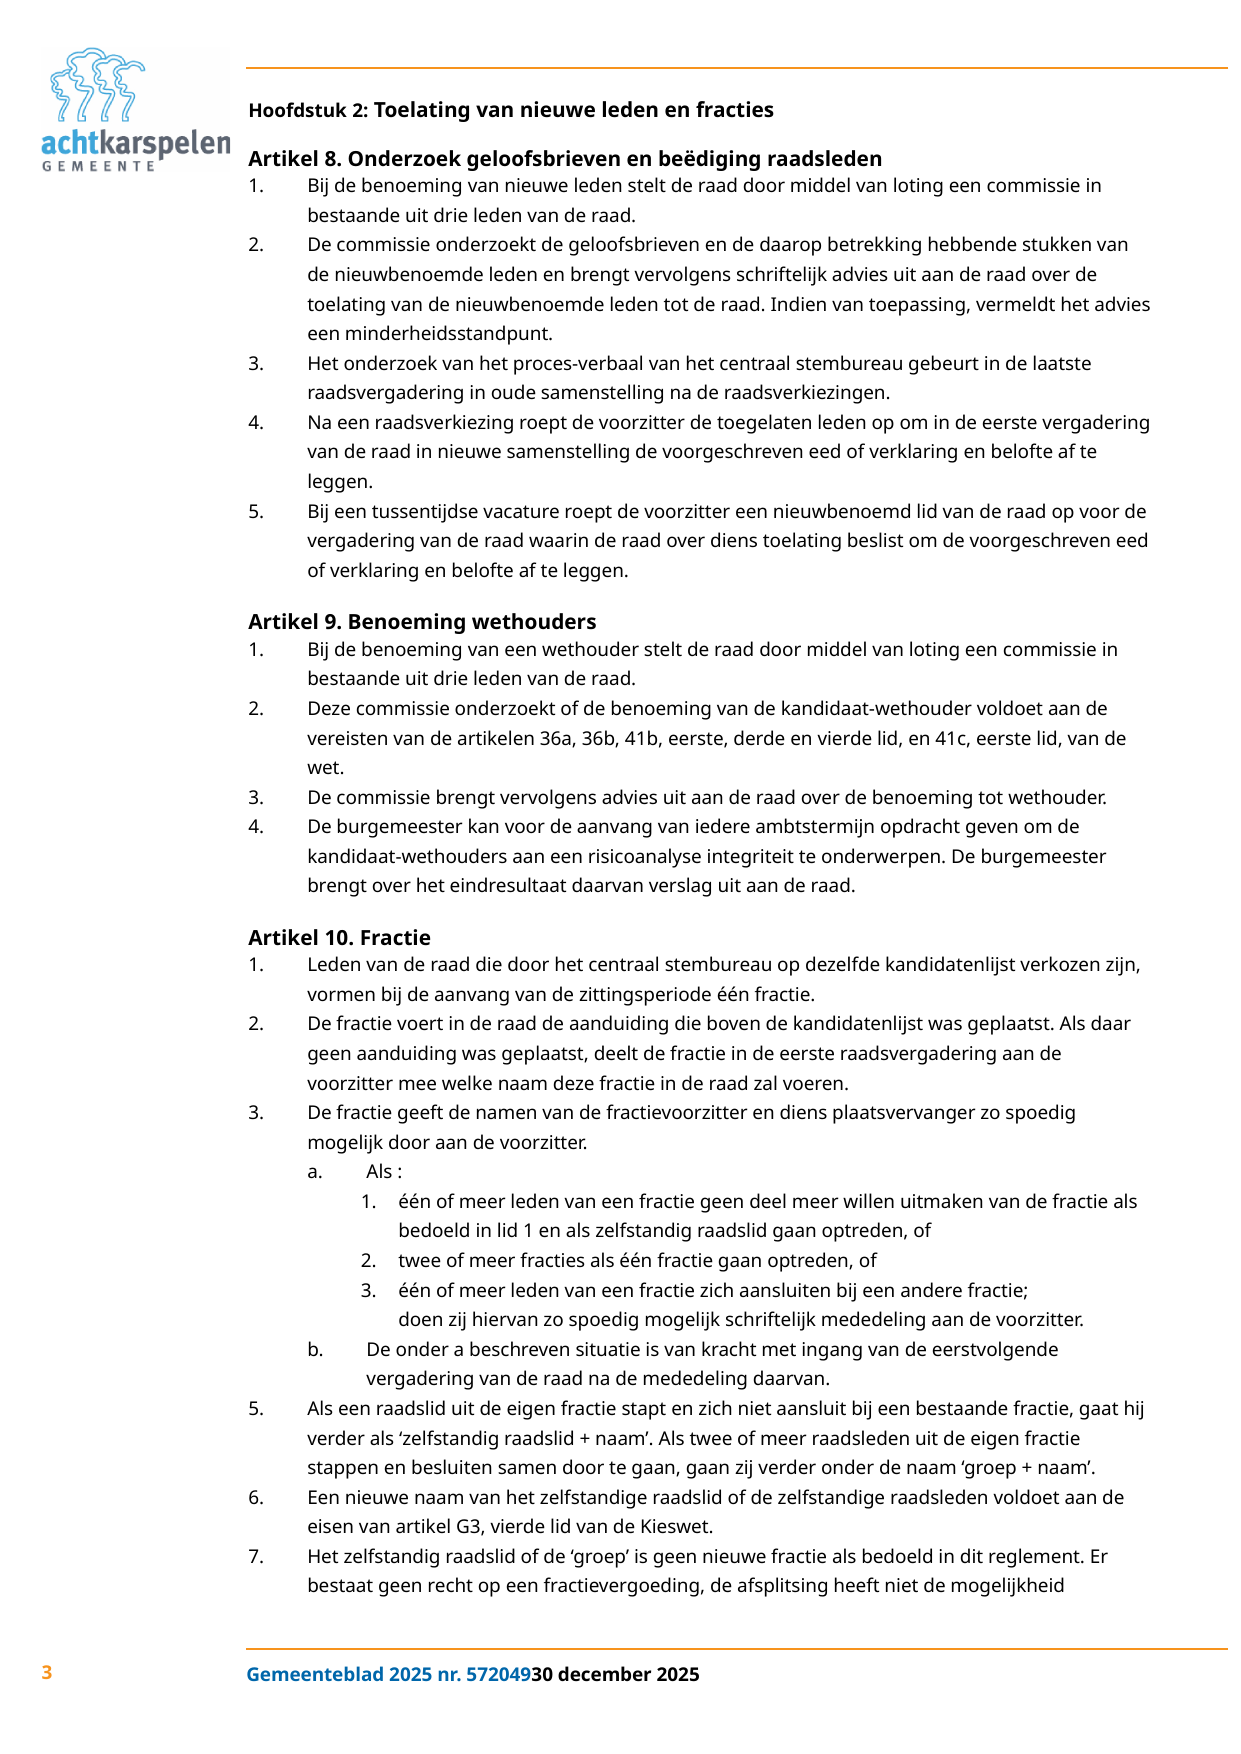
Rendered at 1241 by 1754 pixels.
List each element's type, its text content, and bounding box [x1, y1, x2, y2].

list Bij een tussentijdse vacature roept de voorzitter een nieuwbenoemd lid van de raad op voor de vergadering van de raad waarin de raad over diens toelating beslist om de voorgeschreven eed of verklaring en belofte af te leggen. [248, 498, 1152, 583]
list doen zij hiervan zo spoedig mogelijk schriftelijk mededeling aan de voorzitter. [361, 1306, 1152, 1332]
list Als een raadslid uit de eigen fractie stapt en zich niet aansluit bij een bestaande fractie, gaat hij verder als ‘zelfstandig raadslid + naam’. Als twee of meer raadsleden uit de eigen fractie stappen en besluiten samen door te gaan, gaan zij verder onder de naam ‘groep + naam’. [248, 1395, 1152, 1480]
list twee of meer fracties als één fractie gaan optreden, of [361, 1247, 1152, 1273]
list Het zelfstandig raadslid of de ‘groep’ is geen nieuwe fractie als bedoeld in dit reglement. Er bestaat geen recht op een fractievergoeding, de afsplitsing heeft niet de mogelijkheid [248, 1543, 1152, 1598]
list één of meer leden van een fractie zich aansluiten bij een andere fractie; [361, 1277, 1152, 1303]
list De commissie onderzoekt de geloofsbrieven en de daarop betrekking hebbende stukken van de nieuwbenoemde leden en brengt vervolgens schriftelijk advies uit aan de raad over de toelating van de nieuwbenoemde leden tot de raad. Indien van toepassing, vermeldt het advies een minderheidsstandpunt. [248, 232, 1152, 346]
list Deze commissie onderzoekt of de benoeming van de kandidaat-wethouder voldoet aan de vereisten van de artikelen 36a, 36b, 41b, eerste, derde en vierde lid, en 41c, eerste lid, van de wet. [248, 695, 1152, 780]
list Bij de benoeming van een wethouder stelt de raad door middel van loting een commissie in bestaande uit drie leden van de raad. [248, 636, 1152, 691]
list De fractie voert in de raad de aanduiding die boven de kandidatenlijst was geplaatst. Als daar geen aanduiding was geplaatst, deelt de fractie in de eerste raadsvergadering aan de voorzitter mee welke naam deze fractie in de raad zal voeren. [248, 1011, 1152, 1096]
list De commissie brengt vervolgens advies uit aan de raad over de benoeming tot wethouder. [248, 784, 1152, 809]
list Als : [307, 1158, 1152, 1184]
list Leden van de raad die door het centraal stembureau op dezelfde kandidatenlijst verkozen zijn, vormen bij de aanvang van de zittingsperiode één fractie. [248, 951, 1152, 1007]
text Hoofdstuk 2: Toelating van nieuwe leden en fracties [248, 95, 1152, 123]
text Artikel 9. Benoeming wethouders [248, 607, 1152, 636]
text Artikel 8. Onderzoek geloofsbrieven en beëdiging raadsleden [248, 144, 1152, 172]
list Bij de benoeming van nieuwe leden stelt de raad door middel van loting een commissie in bestaande uit drie leden van de raad. [248, 172, 1152, 228]
list één of meer leden van een fractie geen deel meer willen uitmaken van de fractie als bedoeld in lid 1 en als zelfstandig raadslid gaan optreden, of [361, 1188, 1152, 1243]
list De fractie geeft de namen van de fractievoorzitter en diens plaatsvervanger zo spoedig mogelijk door aan de voorzitter. [248, 1099, 1152, 1155]
list De burgemeester kan voor de aanvang van iedere ambtstermijn opdracht geven om de kandidaat-wethouders aan een risicoanalyse integriteit te onderwerpen. De burgemeester brengt over het eindresultaat daarvan verslag uit aan de raad. [248, 813, 1152, 898]
picture [41, 47, 231, 172]
list De onder a beschreven situatie is van kracht met ingang van de eerstvolgende vergadering van de raad na de mededeling daarvan. [307, 1336, 1152, 1391]
list Een nieuwe naam van het zelfstandige raadslid of de zelfstandige raadsleden voldoet aan de eisen van artikel G3, vierde lid van de Kieswet. [248, 1484, 1152, 1539]
list Het onderzoek van het proces-verbaal van het centraal stembureau gebeurt in de laatste raadsvergadering in oude samenstelling na de raadsverkiezingen. [248, 350, 1152, 405]
list Na een raadsverkiezing roept de voorzitter de toegelaten leden op om in de eerste vergadering van de raad in nieuwe samenstelling de voorgeschreven eed of verklaring en belofte af te leggen. [248, 409, 1152, 494]
text Artikel 10. Fractie [248, 923, 1152, 951]
